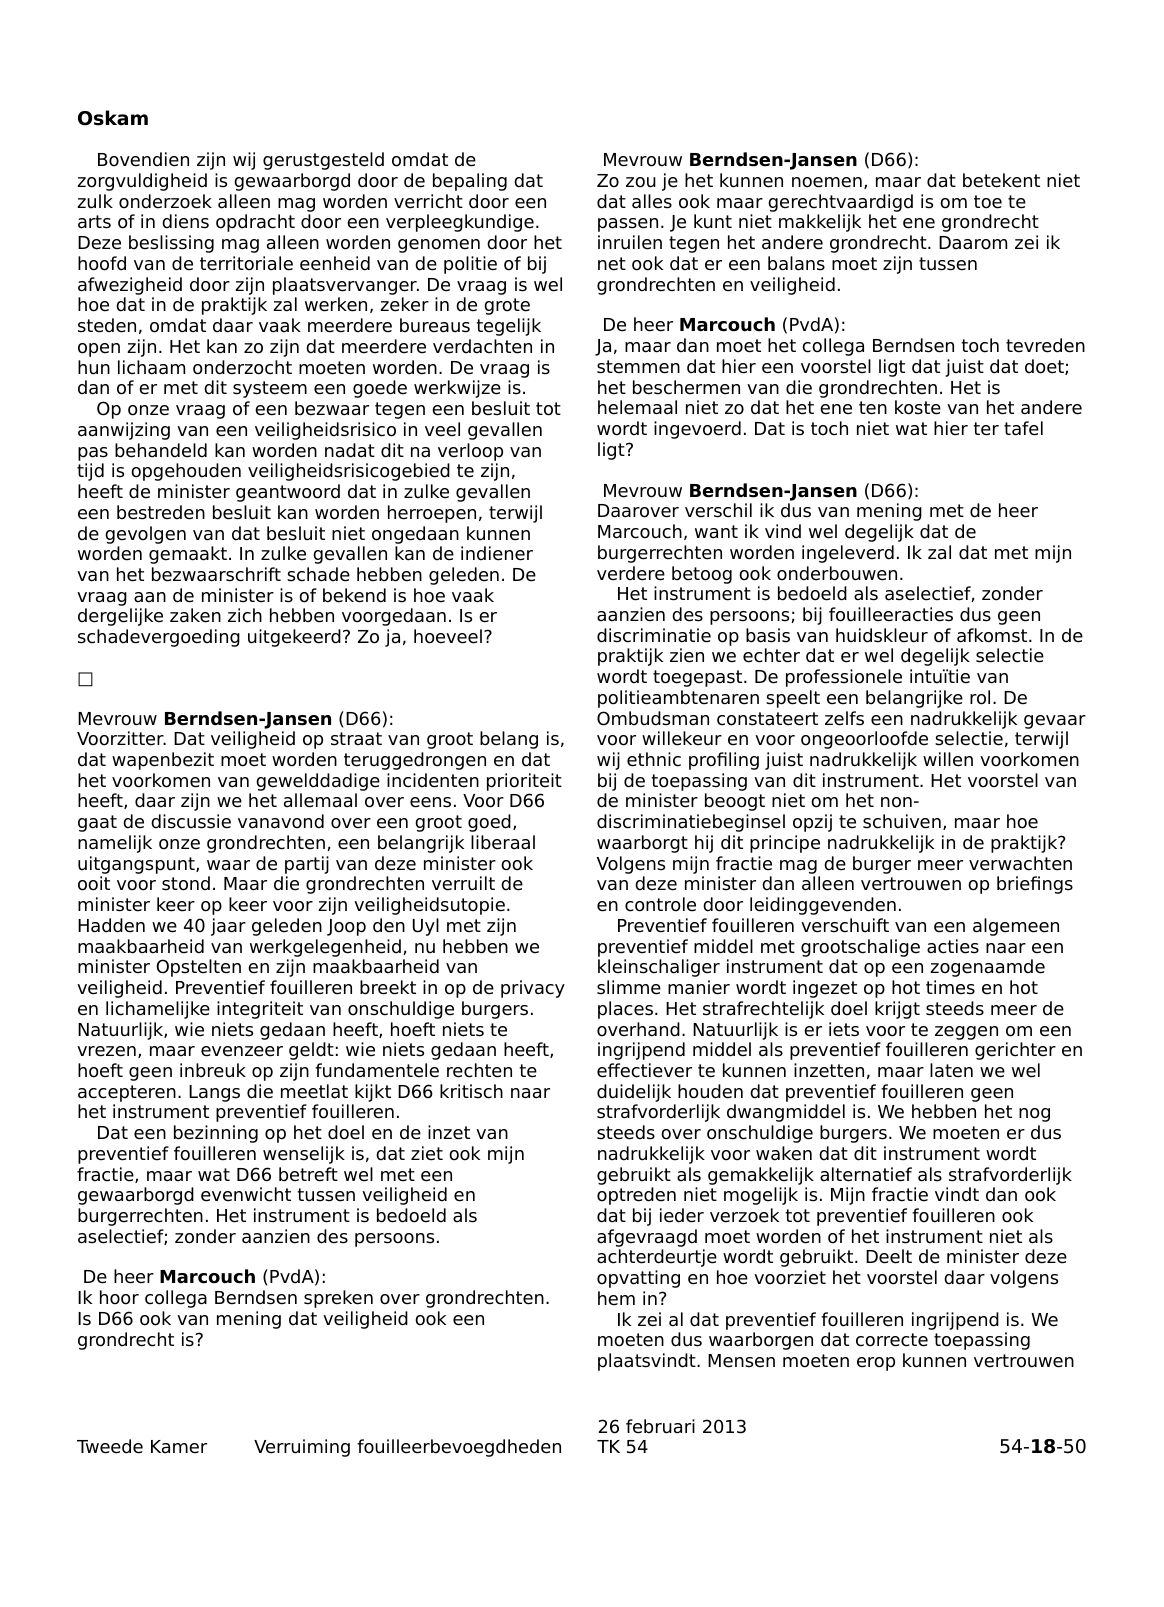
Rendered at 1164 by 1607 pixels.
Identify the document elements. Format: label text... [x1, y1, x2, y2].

text Bovendien zijn wij gerustgesteld omdat de zorgvuldigheid is gewaarborgd door de bepaling dat zulk onderzoek alleen mag worden verricht door een arts of in diens opdracht door een verpleegkundige. Deze beslissing mag alleen worden genomen door het hoofd van de territoriale eenheid van de politie of bij afwezigheid door zijn plaatsvervanger. De vraag is wel hoe dat in de praktijk zal werken, zeker in de grote steden, omdat daar vaak meerdere bureaus tegelijk open zijn. Het kan zo zijn dat meerdere verdachten in hun lichaam onderzocht moeten worden. De vraag is dan of er met dit systeem een goede werkwijze is. [77, 150, 567, 399]
text Dat een bezinning op het doel en de inzet van preventief fouilleren wenselijk is, dat ziet ook mijn fractie, maar wat D66 betreft wel met een gewaarborgd evenwicht tussen veiligheid en burgerrechten. Het instrument is bedoeld als aselectief; zonder aanzien des persoons. [77, 1123, 567, 1247]
text Mevrouw Berndsen-Jansen (D66): [596, 150, 1087, 171]
text Mevrouw Berndsen-Jansen (D66): [77, 708, 567, 729]
text Daarover verschil ik dus van mening met de heer Marcouch, want ik vind wel degelijk dat de burgerrechten worden ingeleverd. Ik zal dat met mijn verdere betoog ook onderbouwen. [596, 501, 1087, 584]
text Het instrument is bedoeld als aselectief, zonder aanzien des persoons; bij fouilleeracties dus geen discriminatie op basis van huidskleur of afkomst. In de praktijk zien we echter dat er wel degelijk selectie wordt toegepast. De professionele intuïtie van politieambtenaren speelt een belangrijke rol. De Ombudsman constateert zelfs een nadrukkelijk gevaar voor willekeur en voor ongeoorloofde selectie, terwijl wij ethnic profiling juist nadrukkelijk willen voorkomen bij de toepassing van dit instrument. Het voorstel van de minister beoogt niet om het non-discriminatiebeginsel opzij te schuiven, maar hoe waarborgt hij dit principe nadrukkelijk in de praktijk? Volgens mijn fractie mag de burger meer verwachten van deze minister dan alleen vertrouwen op briefings en controle door leidinggevenden. [596, 584, 1087, 916]
text Mevrouw Berndsen-Jansen (D66): [596, 480, 1087, 501]
text Zo zou je het kunnen noemen, maar dat betekent niet dat alles ook maar gerechtvaardigd is om toe te passen. Je kunt niet makkelijk het ene grondrecht inruilen tegen het andere grondrecht. Daarom zei ik net ook dat er een balans moet zijn tussen grondrechten en veiligheid. [596, 171, 1087, 295]
text De heer Marcouch (PvdA): [596, 315, 1087, 336]
text Voorzitter. Dat veiligheid op straat van groot belang is, dat wapenbezit moet worden teruggedrongen en dat het voorkomen van gewelddadige incidenten prioriteit heeft, daar zijn we het allemaal over eens. Voor D66 gaat de discussie vanavond over een groot goed, namelijk onze grondrechten, een belangrijk liberaal uitgangspunt, waar de partij van deze minister ook ooit voor stond. Maar die grondrechten verruilt de minister keer op keer voor zijn veiligheidsutopie. Hadden we 40 jaar geleden Joop den Uyl met zijn maakbaarheid van werkgelegenheid, nu hebben we minister Opstelten en zijn maakbaarheid van veiligheid. Preventief fouilleren breekt in op de privacy en lichamelijke integriteit van onschuldige burgers. Natuurlijk, wie niets gedaan heeft, hoeft niets te vrezen, maar evenzeer geldt: wie niets gedaan heeft, hoeft geen inbreuk op zijn fundamentele rechten te accepteren. Langs die meetlat kijkt D66 kritisch naar het instrument preventief fouilleren. [77, 729, 567, 1123]
text Op onze vraag of een bezwaar tegen een besluit tot aanwijzing van een veiligheidsrisico in veel gevallen pas behandeld kan worden nadat dit na verloop van tijd is opgehouden veiligheidsrisicogebied te zijn, heeft de minister geantwoord dat in zulke gevallen een bestreden besluit kan worden herroepen, terwijl de gevolgen van dat besluit niet ongedaan kunnen worden gemaakt. In zulke gevallen kan de indiener van het bezwaarschrift schade hebben geleden. De vraag aan de minister is of bekend is hoe vaak dergelijke zaken zich hebben voorgedaan. Is er schadevergoeding uitgekeerd? Zo ja, hoeveel? [77, 399, 567, 648]
text Ja, maar dan moet het collega Berndsen toch tevreden stemmen dat hier een voorstel ligt dat juist dat doet; het beschermen van die grondrechten. Het is helemaal niet zo dat het ene ten koste van het andere wordt ingevoerd. Dat is toch niet wat hier ter tafel ligt? [596, 336, 1087, 460]
text □ [77, 668, 567, 688]
text Ik hoor collega Berndsen spreken over grondrechten. Is D66 ook van mening dat veiligheid ook een grondrecht is? [77, 1288, 567, 1350]
text De heer Marcouch (PvdA): [77, 1267, 567, 1288]
text Ik zei al dat preventief fouilleren ingrijpend is. We moeten dus waarborgen dat correcte toepassing plaatsvindt. Mensen moeten erop kunnen vertrouwen [596, 1309, 1087, 1372]
text Preventief fouilleren verschuift van een algemeen preventief middel met grootschalige acties naar een kleinschaliger instrument dat op een zogenaamde slimme manier wordt ingezet op hot times en hot places. Het strafrechtelijk doel krijgt steeds meer de overhand. Natuurlijk is er iets voor te zeggen om een ingrijpend middel als preventief fouilleren gerichter en effectiever te kunnen inzetten, maar laten we wel duidelijk houden dat preventief fouilleren geen strafvorderlijk dwangmiddel is. We hebben het nog steeds over onschuldige burgers. We moeten er dus nadrukkelijk voor waken dat dit instrument wordt gebruikt als gemakkelijk alternatief als strafvorderlijk optreden niet mogelijk is. Mijn fractie vindt dan ook dat bij ieder verzoek tot preventief fouilleren ook afgevraagd moet worden of het instrument niet als achterdeurtje wordt gebruikt. Deelt de minister deze opvatting en hoe voorziet het voorstel daar volgens hem in? [596, 916, 1087, 1309]
